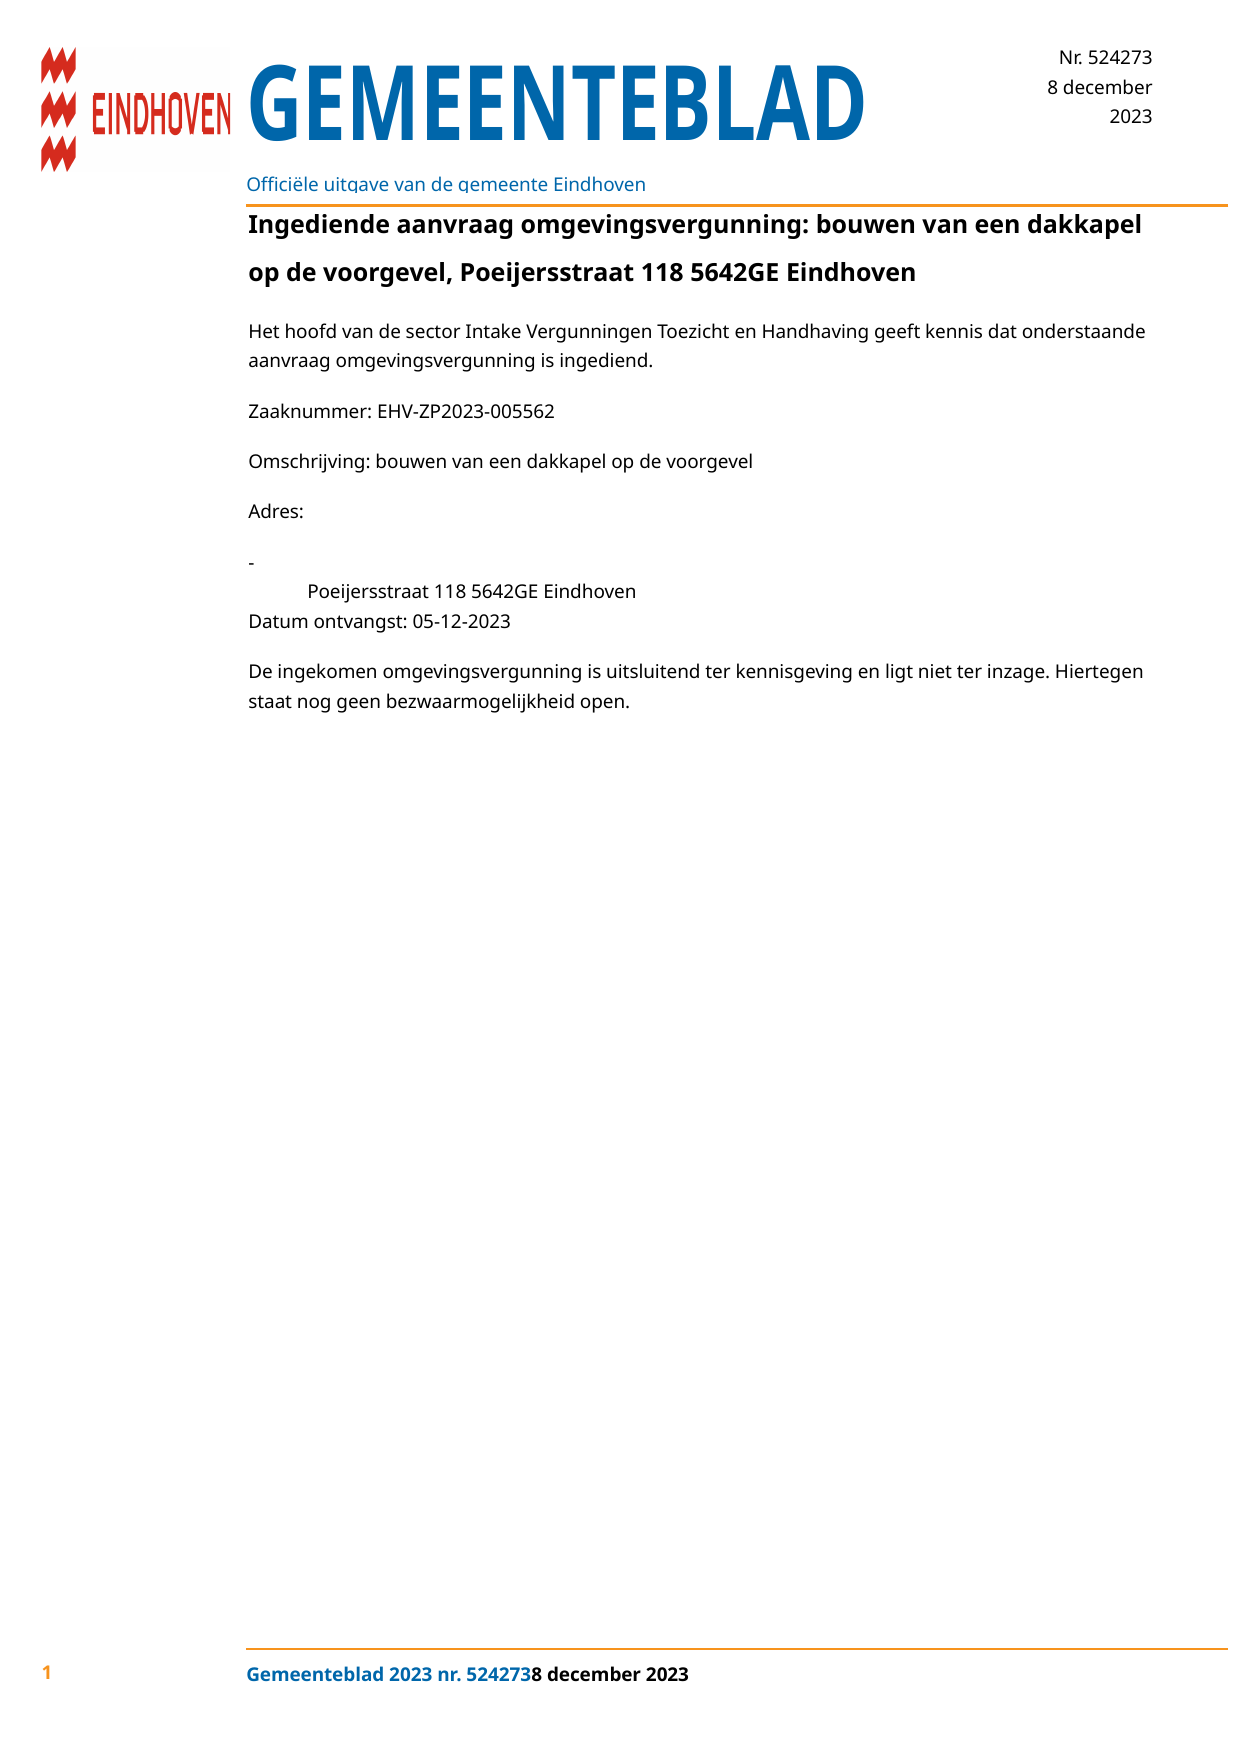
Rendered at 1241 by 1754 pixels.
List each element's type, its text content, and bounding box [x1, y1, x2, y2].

text Ingediende aanvraag omgevingsvergunning: bouwen van een dakkapel op de voorgevel, Poeijersstraat 118 5642GE Eindhoven [248, 207, 1152, 288]
text Adres: [248, 499, 1152, 524]
text Zaaknummer: EHV-ZP2023-005562 [248, 398, 1152, 424]
text De ingekomen omgevingsvergunning is uitsluitend ter kennisgeving en ligt niet ter inzage. Hiertegen staat nog geen bezwaarmogelijkheid open. [248, 659, 1152, 714]
picture [41, 47, 231, 172]
text Het hoofd van de sector Intake Vergunningen Toezicht en Handhaving geeft kennis dat onderstaande aanvraag omgevingsvergunning is ingediend. [248, 318, 1152, 373]
text Datum ontvangst: 05-12-2023 [248, 608, 1152, 634]
list Poeijersstraat 118 5642GE Eindhoven [248, 579, 1152, 604]
text Omschrijving: bouwen van een dakkapel op de voorgevel [248, 448, 1152, 474]
